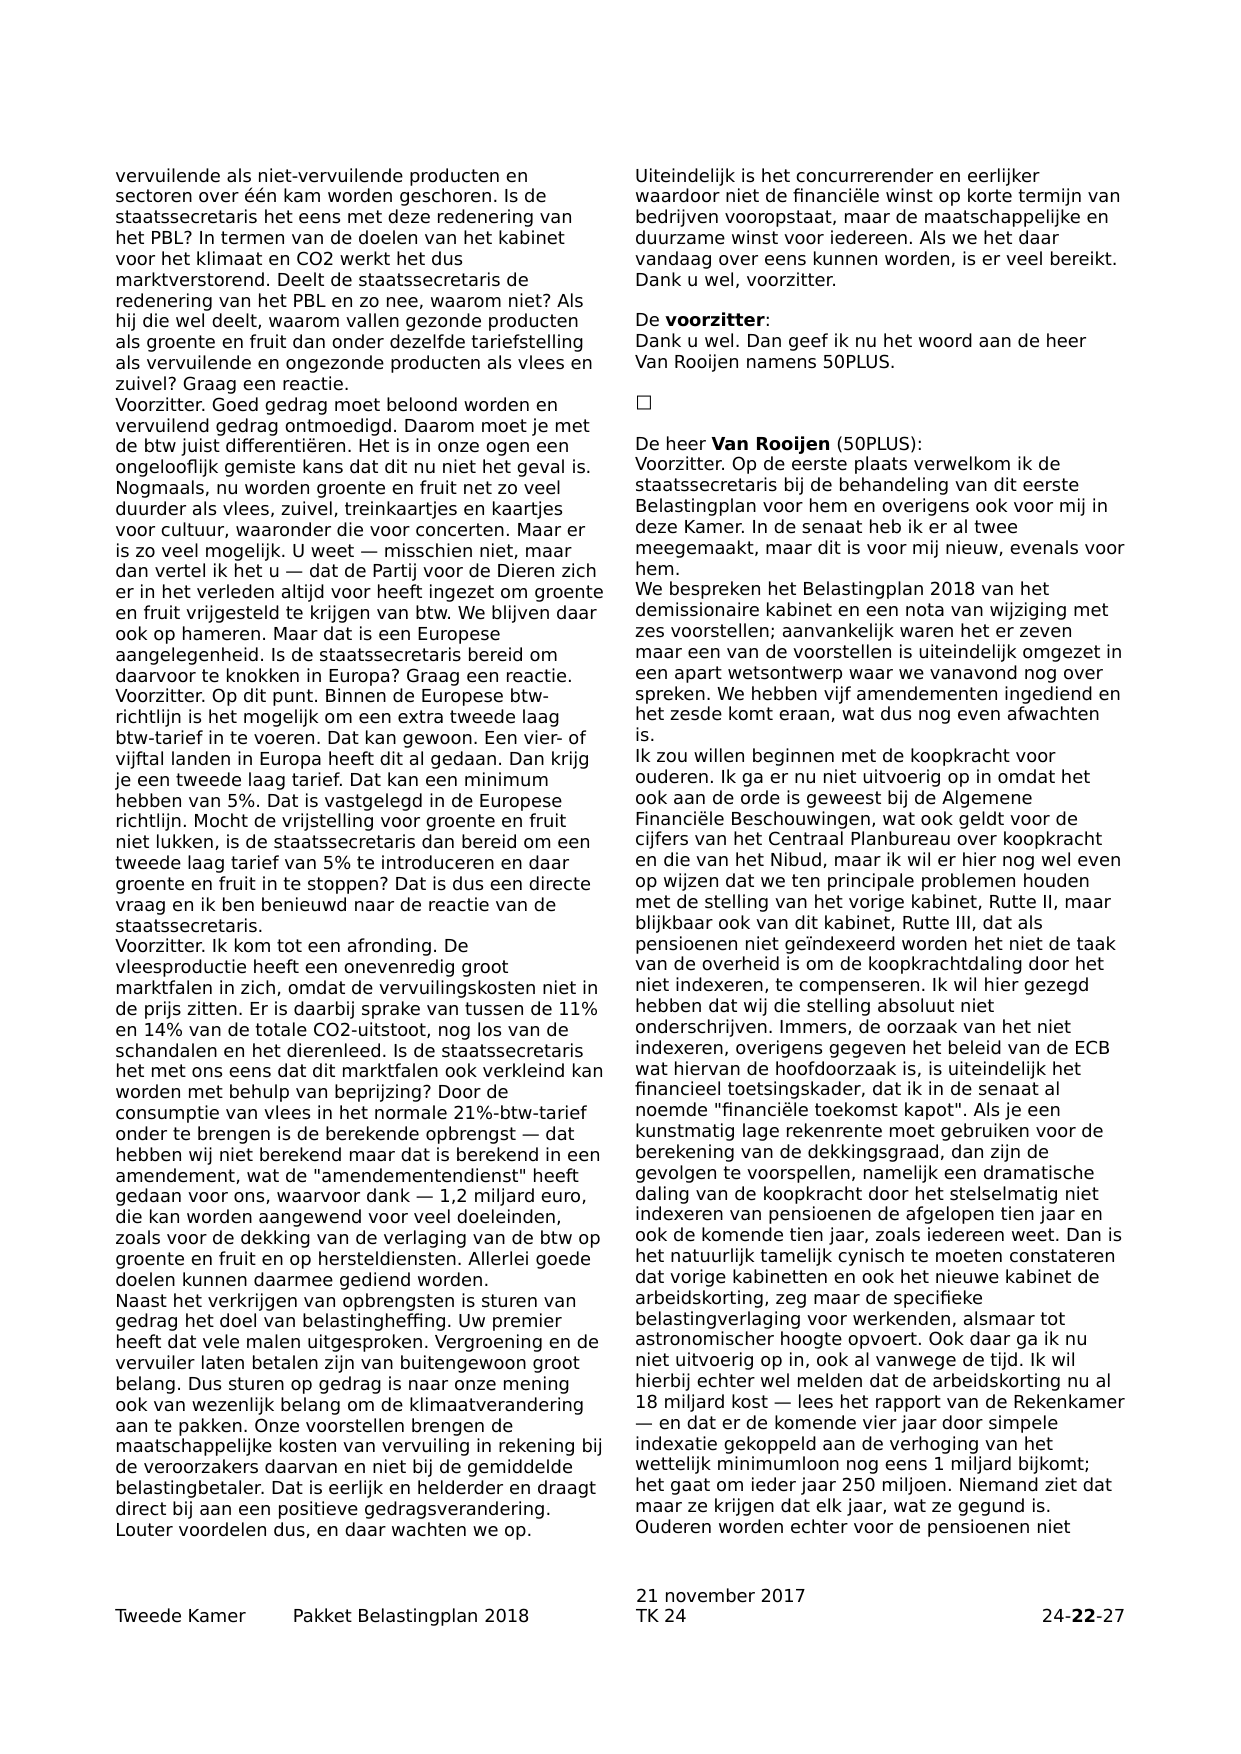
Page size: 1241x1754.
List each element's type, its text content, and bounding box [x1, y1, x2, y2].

text De heer Van Rooijen (50PLUS): [635, 433, 1125, 454]
text ⬜ [635, 393, 1125, 413]
text Voorzitter. Op de eerste plaats verwelkom ik de staatssecretaris bij de behandeling van dit eerste Belastingplan voor hem en overigens ook voor mij in deze Kamer. In de senaat heb ik er al twee meegemaakt, maar dit is voor mij nieuw, evenals voor hem. [635, 454, 1125, 579]
text Dank u wel. Dan geef ik nu het woord aan de heer Van Rooijen namens 50PLUS. [635, 331, 1125, 373]
text vervuilende als niet-vervuilende producten en sectoren over één kam worden geschoren. Is de staatssecretaris het eens met deze redenering van het PBL? In termen van de doelen van het kabinet voor het klimaat en CO2 werkt het dus marktverstorend. Deelt de staatssecretaris de redenering van het PBL en zo nee, waarom niet? Als hij die wel deelt, waarom vallen gezonde producten als groente en fruit dan onder dezelfde tariefstelling als vervuilende en ongezonde producten als vlees en zuivel? Graag een reactie. [115, 165, 605, 394]
text Ik zou willen beginnen met de koopkracht voor ouderen. Ik ga er nu niet uitvoerig op in omdat het ook aan de orde is geweest bij de Algemene Financiële Beschouwingen, wat ook geldt voor de cijfers van het Centraal Planbureau over koopkracht en die van het Nibud, maar ik wil er hier nog wel even op wijzen dat we ten principale problemen houden met de stelling van het vorige kabinet, Rutte II, maar blijkbaar ook van dit kabinet, Rutte III, dat als pensioenen niet geïndexeerd worden het niet de taak van de overheid is om de koopkrachtdaling door het niet indexeren, te compenseren. Ik wil hier gezegd hebben dat wij die stelling absoluut niet onderschrijven. Immers, de oorzaak van het niet indexeren, overigens gegeven het beleid van de ECB wat hiervan de hoofdoorzaak is, is uiteindelijk het financieel toetsingskader, dat ik in de senaat al noemde "financiële toekomst kapot". Als je een kunstmatig lage rekenrente moet gebruiken voor de berekening van de dekkingsgraad, dan zijn de gevolgen te voorspellen, namelijk een dramatische daling van de koopkracht door het stelselmatig niet indexeren van pensioenen de afgelopen tien jaar en ook de komende tien jaar, zoals iedereen weet. Dan is het natuurlijk tamelijk cynisch te moeten constateren dat vorige kabinetten en ook het nieuwe kabinet de arbeidskorting, zeg maar de specifieke belastingverlaging voor werkenden, alsmaar tot astronomischer hoogte opvoert. Ook daar ga ik nu niet uitvoerig op in, ook al vanwege de tijd. Ik wil hierbij echter wel melden dat de arbeidskorting nu al 18 miljard kost — lees het rapport van de Rekenkamer — en dat er de komende vier jaar door simpele indexatie gekoppeld aan de verhoging van het wettelijk minimumloon nog eens 1 miljard bijkomt; het gaat om ieder jaar 250 miljoen. Niemand ziet dat maar ze krijgen dat elk jaar, wat ze gegund is. Ouderen worden echter voor de pensioenen niet [635, 746, 1125, 1537]
text Naast het verkrijgen van opbrengsten is sturen van gedrag het doel van belastingheffing. Uw premier heeft dat vele malen uitgesproken. Vergroening en de vervuiler laten betalen zijn van buitengewoon groot belang. Dus sturen op gedrag is naar onze mening ook van wezenlijk belang om de klimaatverandering aan te pakken. Onze voorstellen brengen de maatschappelijke kosten van vervuiling in rekening bij de veroorzakers daarvan en niet bij de gemiddelde belastingbetaler. Dat is eerlijk en helderder en draagt direct bij aan een positieve gedragsverandering. Louter voordelen dus, en daar wachten we op. [115, 1290, 605, 1540]
text Voorzitter. Ik kom tot een afronding. De vleesproductie heeft een onevenredig groot marktfalen in zich, omdat de vervuilingskosten niet in de prijs zitten. Er is daarbij sprake van tussen de 11% en 14% van de totale CO2-uitstoot, nog los van de schandalen en het dierenleed. Is de staatssecretaris het met ons eens dat dit marktfalen ook verkleind kan worden met behulp van beprijzing? Door de consumptie van vlees in het normale 21%-btw-tarief onder te brengen is de berekende opbrengst — dat hebben wij niet berekend maar dat is berekend in een amendement, wat de "amendementendienst" heeft gedaan voor ons, waarvoor dank — 1,2 miljard euro, die kan worden aangewend voor veel doeleinden, zoals voor de dekking van de verlaging van de btw op groente en fruit en op hersteldiensten. Allerlei goede doelen kunnen daarmee gediend worden. [115, 936, 605, 1290]
text Dank u wel, voorzitter. [635, 269, 1125, 290]
text De voorzitter: [635, 310, 1125, 331]
text Uiteindelijk is het concurrerender en eerlijker waardoor niet de financiële winst op korte termijn van bedrijven vooropstaat, maar de maatschappelijke en duurzame winst voor iedereen. Als we het daar vandaag over eens kunnen worden, is er veel bereikt. [635, 165, 1125, 269]
text We bespreken het Belastingplan 2018 van het demissionaire kabinet en een nota van wijziging met zes voorstellen; aanvankelijk waren het er zeven maar een van de voorstellen is uiteindelijk omgezet in een apart wetsontwerp waar we vanavond nog over spreken. We hebben vijf amendementen ingediend en het zesde komt eraan, wat dus nog even afwachten is. [635, 579, 1125, 746]
text Voorzitter. Goed gedrag moet beloond worden en vervuilend gedrag ontmoedigd. Daarom moet je met de btw juist differentiëren. Het is in onze ogen een ongelooflijk gemiste kans dat dit nu niet het geval is. Nogmaals, nu worden groente en fruit net zo veel duurder als vlees, zuivel, treinkaartjes en kaartjes voor cultuur, waaronder die voor concerten. Maar er is zo veel mogelijk. U weet — misschien niet, maar dan vertel ik het u — dat de Partij voor de Dieren zich er in het verleden altijd voor heeft ingezet om groente en fruit vrijgesteld te krijgen van btw. We blijven daar ook op hameren. Maar dat is een Europese aangelegenheid. Is de staatssecretaris bereid om daarvoor te knokken in Europa? Graag een reactie. [115, 394, 605, 686]
text Voorzitter. Op dit punt. Binnen de Europese btw-richtlijn is het mogelijk om een extra tweede laag btw-tarief in te voeren. Dat kan gewoon. Een vier- of vijftal landen in Europa heeft dit al gedaan. Dan krijg je een tweede laag tarief. Dat kan een minimum hebben van 5%. Dat is vastgelegd in de Europese richtlijn. Mocht de vrijstelling voor groente en fruit niet lukken, is de staatssecretaris dan bereid om een tweede laag tarief van 5% te introduceren en daar groente en fruit in te stoppen? Dat is dus een directe vraag en ik ben benieuwd naar de reactie van de staatssecretaris. [115, 686, 605, 936]
